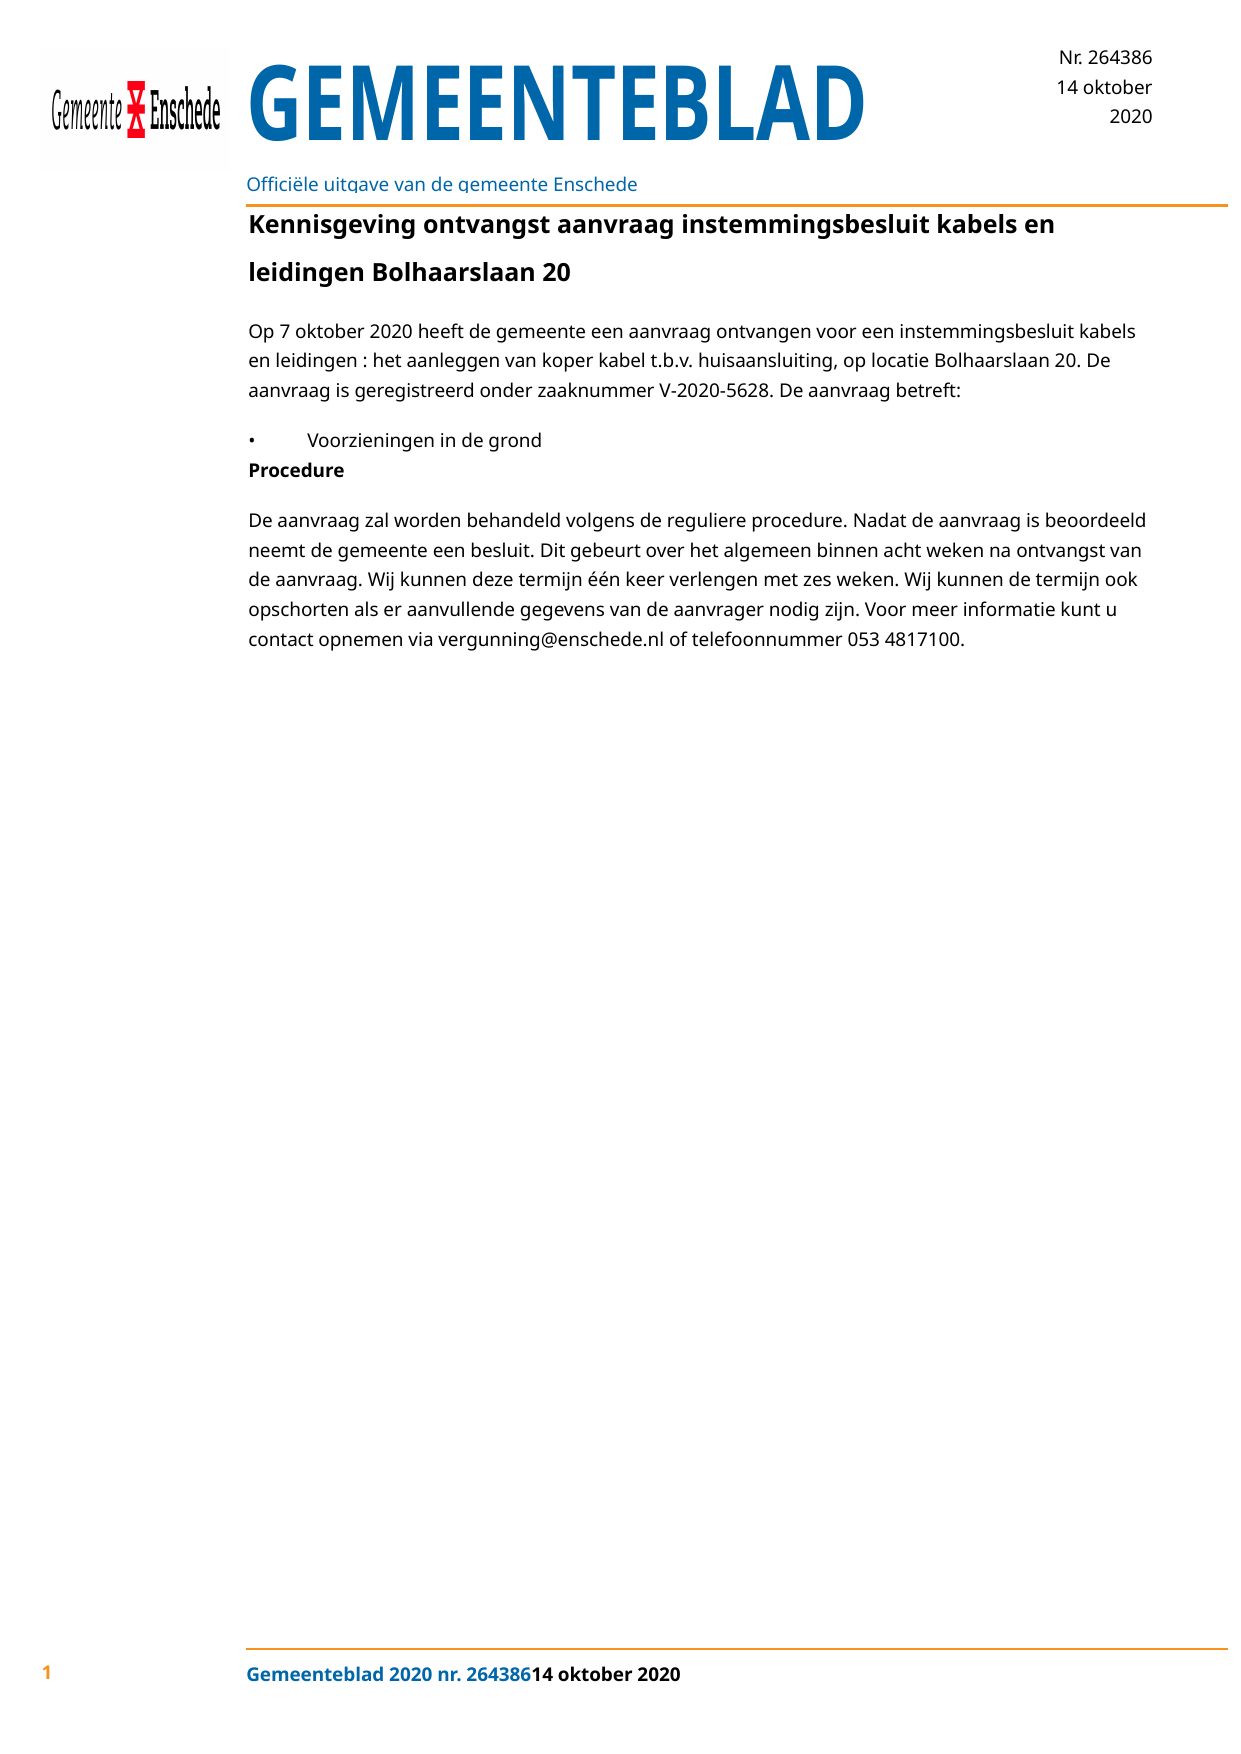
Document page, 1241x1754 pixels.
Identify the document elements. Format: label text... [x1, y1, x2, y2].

text Kennisgeving ontvangst aanvraag instemmingsbesluit kabels en leidingen Bolhaarslaan 20 [248, 207, 1152, 288]
text Procedure [248, 457, 1152, 483]
picture [41, 47, 231, 172]
text De aanvraag zal worden behandeld volgens de reguliere procedure. Nadat de aanvraag is beoordeeld neemt de gemeente een besluit. Dit gebeurt over het algemeen binnen acht weken na ontvangst van de aanvraag. Wij kunnen deze termijn één keer verlengen met zes weken. Wij kunnen de termijn ook opschorten als er aanvullende gegevens van de aanvrager nodig zijn. Voor meer informatie kunt u contact opnemen via vergunning@enschede.nl of telefoonnummer 053 4817100. [248, 507, 1152, 652]
text Op 7 oktober 2020 heeft de gemeente een aanvraag ontvangen voor een instemmingsbesluit kabels en leidingen : het aanleggen van koper kabel t.b.v. huisaansluiting, op locatie Bolhaarslaan 20. De aanvraag is geregistreerd onder zaaknummer V-2020-5628. De aanvraag betreft: [248, 318, 1152, 403]
list Voorzieningen in de grond [248, 427, 1152, 453]
